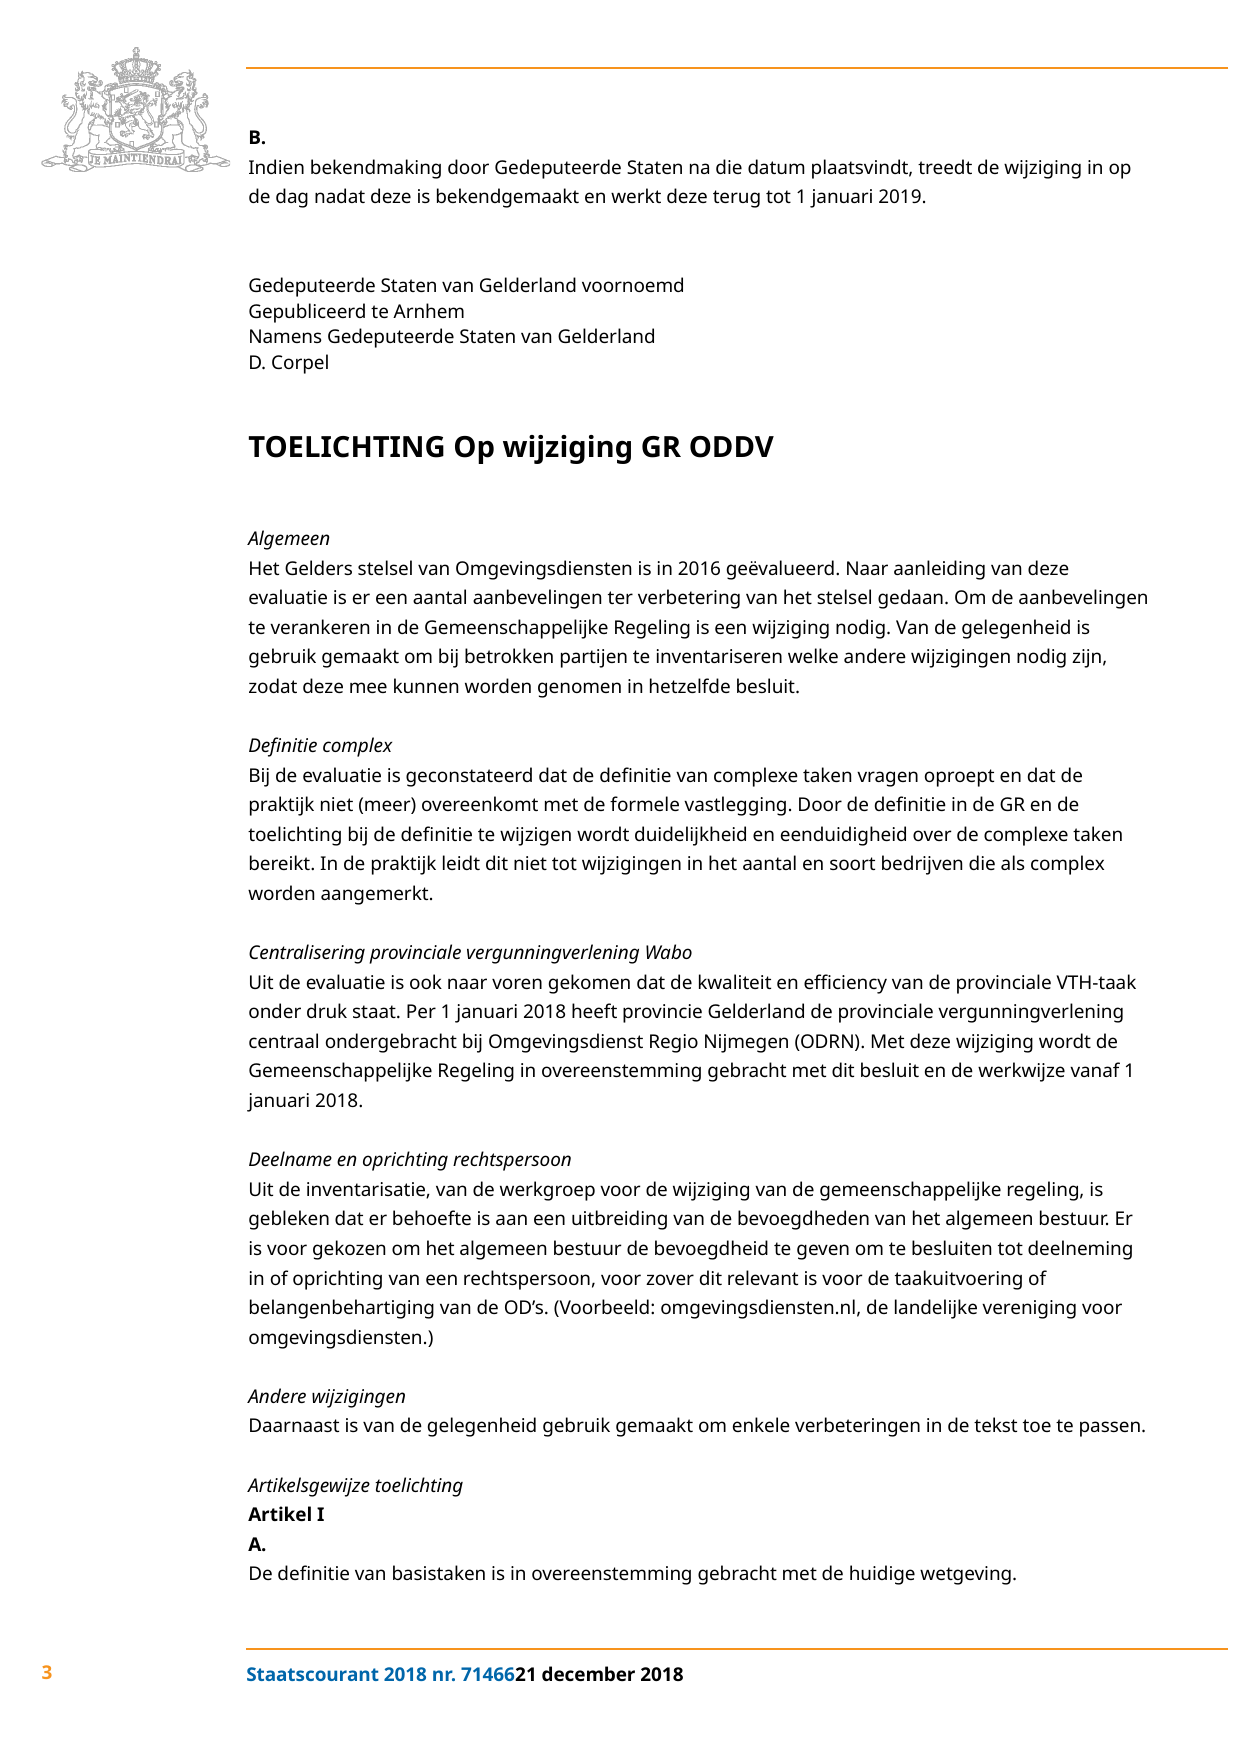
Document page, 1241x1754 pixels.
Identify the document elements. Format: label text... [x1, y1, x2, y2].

text Centralisering provinciale vergunningverlening Wabo [248, 939, 1152, 965]
text A. [248, 1531, 1152, 1557]
text Daarnaast is van de gelegenheid gebruik gemaakt om enkele verbeteringen in de tekst toe te passen. [248, 1413, 1152, 1438]
text Bij de evaluatie is geconstateerd dat de definitie van complexe taken vragen oproept en dat de praktijk niet (meer) overeenkomt met de formele vastlegging. Door de definitie in de GR en de toelichting bij de definitie te wijzigen wordt duidelijkheid en eenduidigheid over de complexe taken bereikt. In de praktijk leidt dit niet tot wijzigingen in het aantal en soort bedrijven die als complex worden aangemerkt. [248, 762, 1152, 906]
text B. [248, 124, 1152, 150]
text Artikel I [248, 1501, 1152, 1527]
text Artikelsgewijze toelichting [248, 1472, 1152, 1497]
text De definitie van basistaken is in overeenstemming gebracht met de huidige wetgeving. [248, 1561, 1152, 1586]
picture [41, 47, 231, 172]
text Uit de inventarisatie, van de werkgroep voor de wijziging van de gemeenschappelijke regeling, is gebleken dat er behoefte is aan een uitbreiding van de bevoegdheden van het algemeen bestuur. Er is voor gekozen om het algemeen bestuur de bevoegdheid te geven om te besluiten tot deelneming in of oprichting van een rechtspersoon, voor zover dit relevant is voor de taakuitvoering of belangenbehartiging van de OD’s. (Voorbeeld: omgevingsdiensten.nl, de landelijke vereniging voor omgevingsdiensten.) [248, 1176, 1152, 1349]
text Uit de evaluatie is ook naar voren gekomen dat de kwaliteit en efficiency van de provinciale VTH-taak onder druk staat. Per 1 januari 2018 heeft provincie Gelderland de provinciale vergunningverlening centraal ondergebracht bij Omgevingsdienst Regio Nijmegen (ODRN). Met deze wijziging wordt de Gemeenschappelijke Regeling in overeenstemming gebracht met dit besluit en de werkwijze vanaf 1 januari 2018. [248, 969, 1152, 1113]
text Gedeputeerde Staten van Gelderland voornoemd [248, 272, 1152, 298]
text D. Corpel [248, 349, 1152, 375]
text Algemeen [248, 525, 1152, 551]
text TOELICHTING Op wijziging GR ODDV [248, 427, 1152, 466]
text Indien bekendmaking door Gedeputeerde Staten na die datum plaatsvindt, treedt de wijziging in op de dag nadat deze is bekendgemaakt en werkt deze terug tot 1 januari 2019. [248, 154, 1152, 209]
text Andere wijzigingen [248, 1383, 1152, 1409]
text Gepubliceerd te Arnhem [248, 298, 1152, 324]
text Het Gelders stelsel van Omgevingsdiensten is in 2016 geëvalueerd. Naar aanleiding van deze evaluatie is er een aantal aanbevelingen ter verbetering van het stelsel gedaan. Om de aanbevelingen te verankeren in de Gemeenschappelijke Regeling is een wijziging nodig. Van de gelegenheid is gebruik gemaakt om bij betrokken partijen te inventariseren welke andere wijzigingen nodig zijn, zodat deze mee kunnen worden genomen in hetzelfde besluit. [248, 555, 1152, 699]
text Definitie complex [248, 732, 1152, 758]
text Deelname en oprichting rechtspersoon [248, 1146, 1152, 1172]
text Namens Gedeputeerde Staten van Gelderland [248, 324, 1152, 349]
